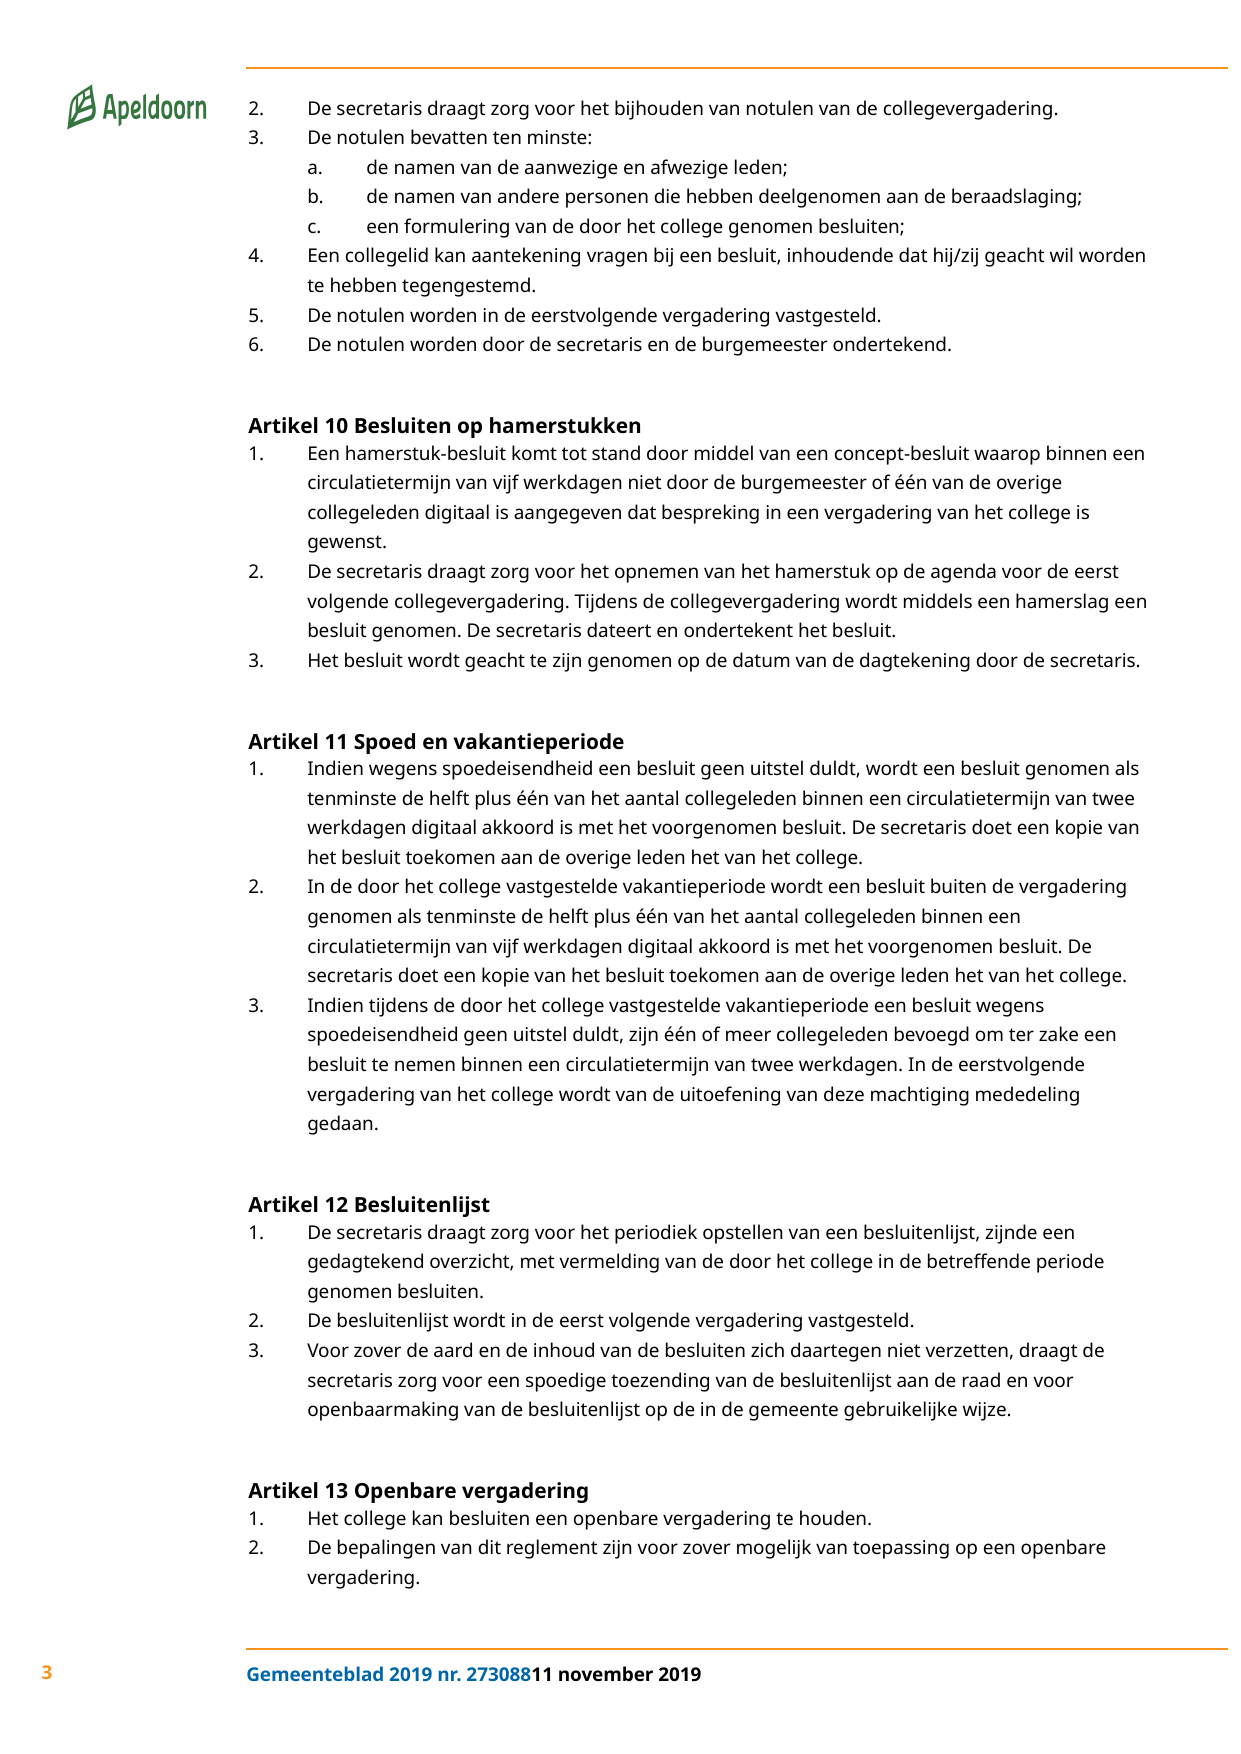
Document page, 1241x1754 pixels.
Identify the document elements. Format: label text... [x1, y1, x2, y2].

list De notulen worden door de secretaris en de burgemeester ondertekend. [248, 331, 1152, 357]
list Een hamerstuk-besluit komt tot stand door middel van een concept-besluit waarop binnen een circulatietermijn van vijf werkdagen niet door de burgemeester of één van de overige collegeleden digitaal is aangegeven dat bespreking in een vergadering van het college is gewenst. [248, 440, 1152, 554]
list In de door het college vastgestelde vakantieperiode wordt een besluit buiten de vergadering genomen als tenminste de helft plus één van het aantal collegeleden binnen een circulatietermijn van vijf werkdagen digitaal akkoord is met het voorgenomen besluit. De secretaris doet een kopie van het besluit toekomen aan de overige leden het van het college. [248, 874, 1152, 988]
list De secretaris draagt zorg voor het opnemen van het hamerstuk op de agenda voor de eerst volgende collegevergadering. Tijdens de collegevergadering wordt middels een hamerslag een besluit genomen. De secretaris dateert en ondertekent het besluit. [248, 558, 1152, 643]
list de namen van andere personen die hebben deelgenomen aan de beraadslaging; [307, 183, 1152, 209]
list Indien wegens spoedeisendheid een besluit geen uitstel duldt, wordt een besluit genomen als tenminste de helft plus één van het aantal collegeleden binnen een circulatietermijn van twee werkdagen digitaal akkoord is met het voorgenomen besluit. De secretaris doet een kopie van het besluit toekomen aan de overige leden het van het college. [248, 755, 1152, 870]
text Artikel 10 Besluiten op hamerstukken [248, 411, 1152, 440]
list De bepalingen van dit reglement zijn voor zover mogelijk van toepassing op een openbare vergadering. [248, 1534, 1152, 1590]
list De besluitenlijst wordt in de eerst volgende vergadering vastgesteld. [248, 1308, 1152, 1333]
list De secretaris draagt zorg voor het bijhouden van notulen van de collegevergadering. [248, 95, 1152, 121]
list De notulen worden in de eerstvolgende vergadering vastgesteld. [248, 302, 1152, 328]
list een formulering van de door het college genomen besluiten; [307, 213, 1152, 239]
list Het college kan besluiten een openbare vergadering te houden. [248, 1505, 1152, 1531]
text Artikel 11 Spoed en vakantieperiode [248, 727, 1152, 755]
list Het besluit wordt geacht te zijn genomen op de datum van de dagtekening door de secretaris. [248, 647, 1152, 673]
list Voor zover de aard en de inhoud van de besluiten zich daartegen niet verzetten, draagt de secretaris zorg voor een spoedige toezending van de besluitenlijst aan de raad en voor openbaarmaking van de besluitenlijst op de in de gemeente gebruikelijke wijze. [248, 1337, 1152, 1422]
list De secretaris draagt zorg voor het periodiek opstellen van een besluitenlijst, zijnde een gedagtekend overzicht, met vermelding van de door het college in de betreffende periode genomen besluiten. [248, 1219, 1152, 1304]
picture [41, 47, 231, 172]
list Indien tijdens de door het college vastgestelde vakantieperiode een besluit wegens spoedeisendheid geen uitstel duldt, zijn één of meer collegeleden bevoegd om ter zake een besluit te nemen binnen een circulatietermijn van twee werkdagen. In de eerstvolgende vergadering van het college wordt van de uitoefening van deze machtiging mededeling gedaan. [248, 992, 1152, 1136]
list Een collegelid kan aantekening vragen bij een besluit, inhoudende dat hij/zij geacht wil worden te hebben tegengestemd. [248, 243, 1152, 298]
text Artikel 13 Openbare vergadering [248, 1476, 1152, 1505]
list de namen van de aanwezige en afwezige leden; [307, 154, 1152, 180]
text Artikel 12 Besluitenlijst [248, 1190, 1152, 1219]
list De notulen bevatten ten minste: [248, 124, 1152, 150]
